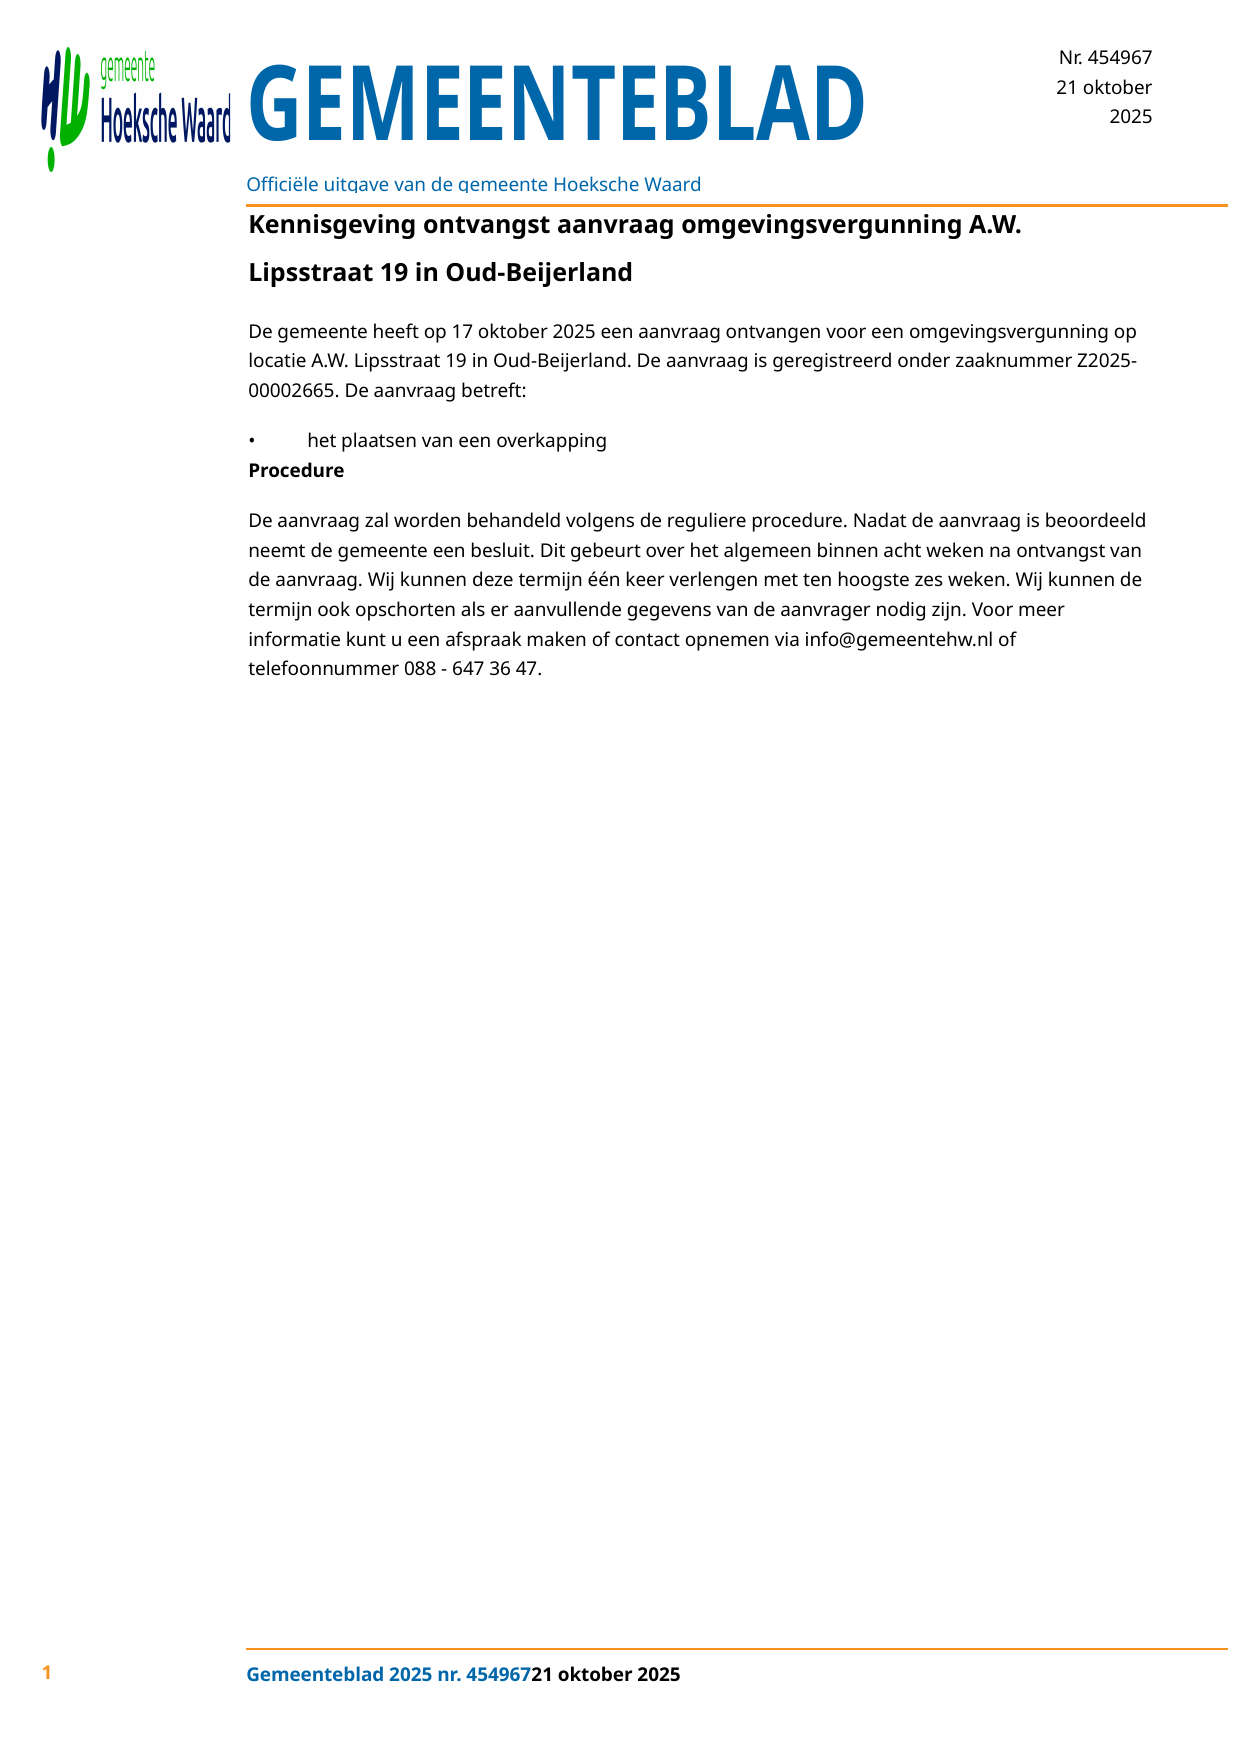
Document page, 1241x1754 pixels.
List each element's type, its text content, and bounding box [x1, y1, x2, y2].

list het plaatsen van een overkapping [248, 427, 1152, 453]
picture [41, 47, 231, 172]
text De gemeente heeft op 17 oktober 2025 een aanvraag ontvangen voor een omgevingsvergunning op locatie A.W. Lipsstraat 19 in Oud-Beijerland. De aanvraag is geregistreerd onder zaaknummer Z2025-00002665. De aanvraag betreft: [248, 318, 1152, 403]
text De aanvraag zal worden behandeld volgens de reguliere procedure. Nadat de aanvraag is beoordeeld neemt de gemeente een besluit. Dit gebeurt over het algemeen binnen acht weken na ontvangst van de aanvraag. Wij kunnen deze termijn één keer verlengen met ten hoogste zes weken. Wij kunnen de termijn ook opschorten als er aanvullende gegevens van de aanvrager nodig zijn. Voor meer informatie kunt u een afspraak maken of contact opnemen via info@gemeentehw.nl of telefoonnummer 088 - 647 36 47. [248, 507, 1152, 681]
text Kennisgeving ontvangst aanvraag omgevingsvergunning A.W. Lipsstraat 19 in Oud-Beijerland [248, 207, 1152, 288]
text Procedure [248, 457, 1152, 483]
